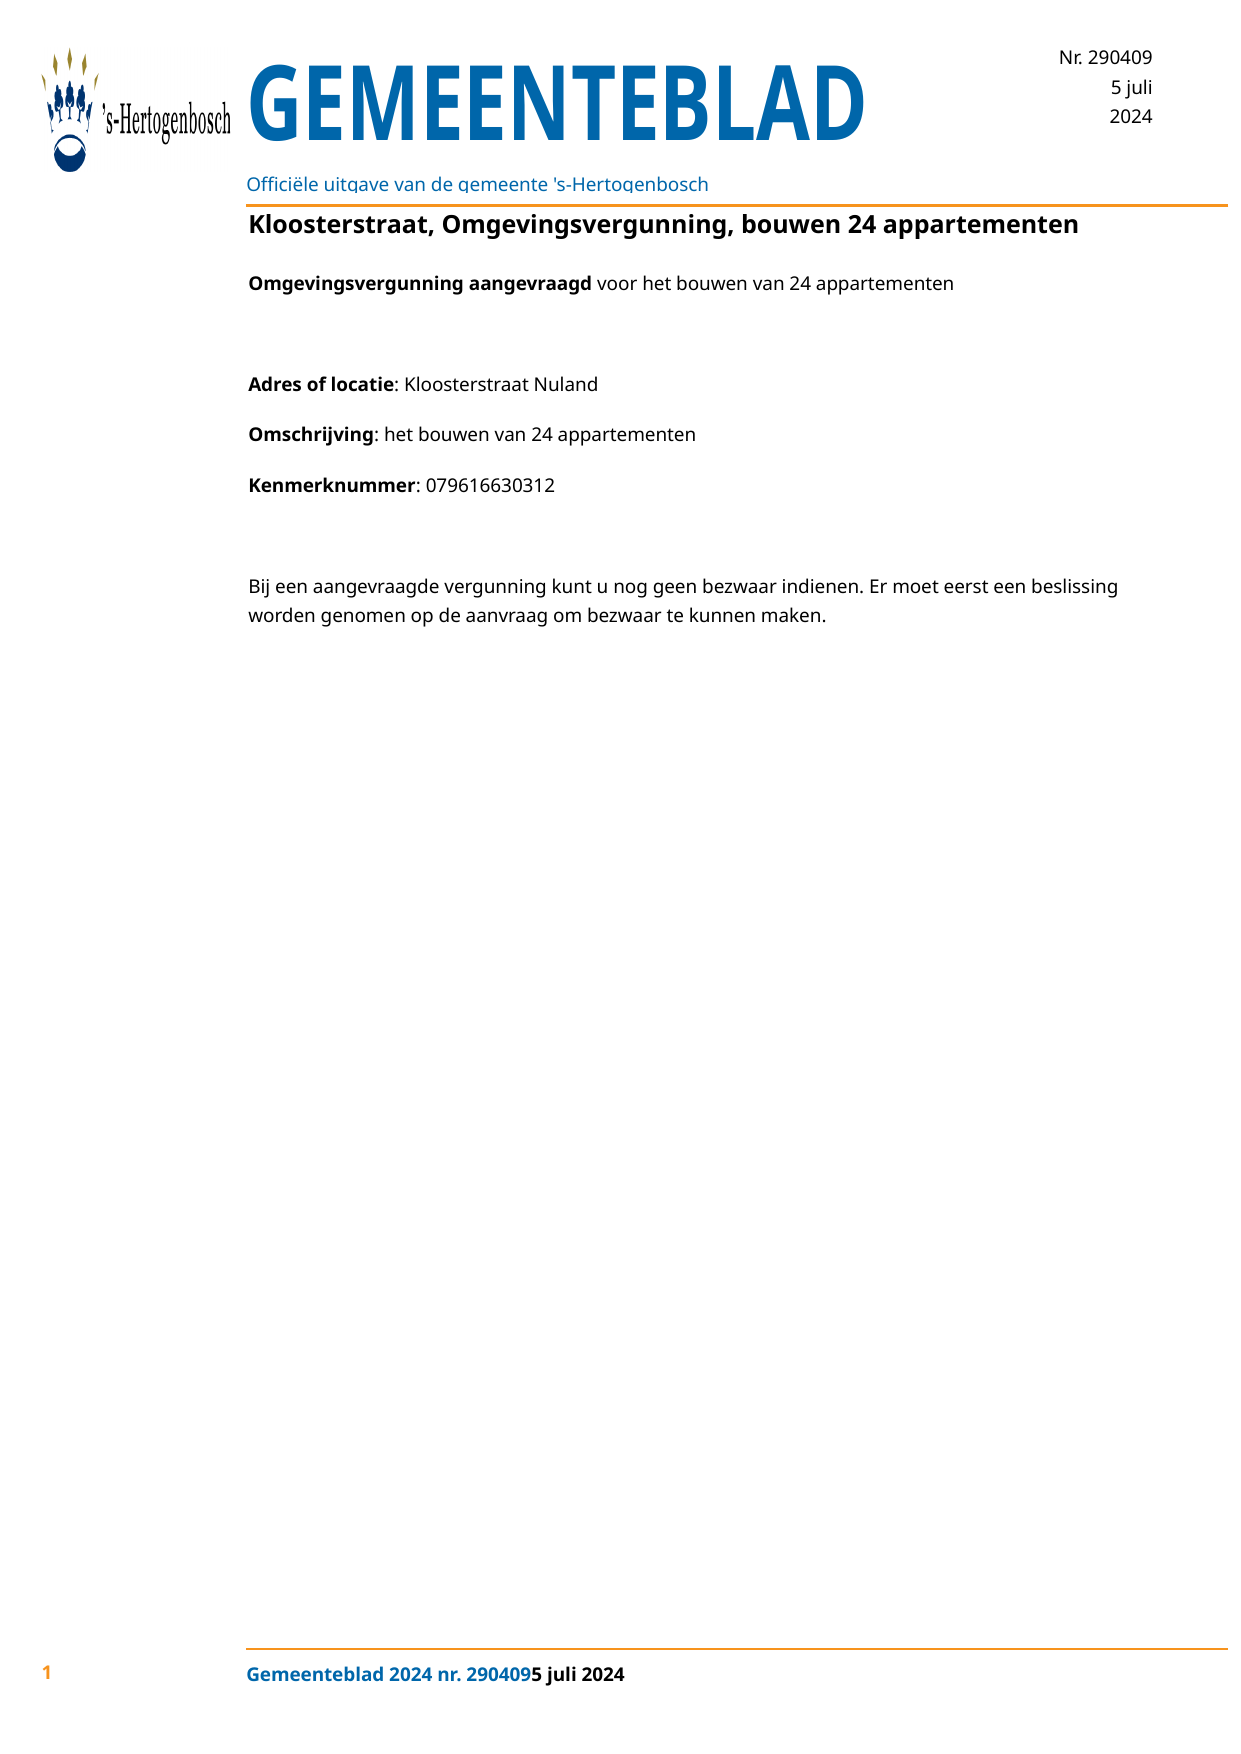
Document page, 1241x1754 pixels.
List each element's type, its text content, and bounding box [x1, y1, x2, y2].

text Kenmerknummer: 079616630312 [248, 472, 1152, 498]
text Bij een aangevraagde vergunning kunt u nog geen bezwaar indienen. Er moet eerst een beslissing worden genomen op de aanvraag om bezwaar te kunnen maken. [248, 573, 1152, 628]
text Omschrijving: het bouwen van 24 appartementen [248, 422, 1152, 447]
picture [41, 47, 231, 172]
text Kloosterstraat, Omgevingsvergunning, bouwen 24 appartementen [248, 207, 1152, 241]
text Omgevingsvergunning aangevraagd voor het bouwen van 24 appartementen [248, 270, 1152, 296]
text Adres of locatie: Kloosterstraat Nuland [248, 371, 1152, 397]
